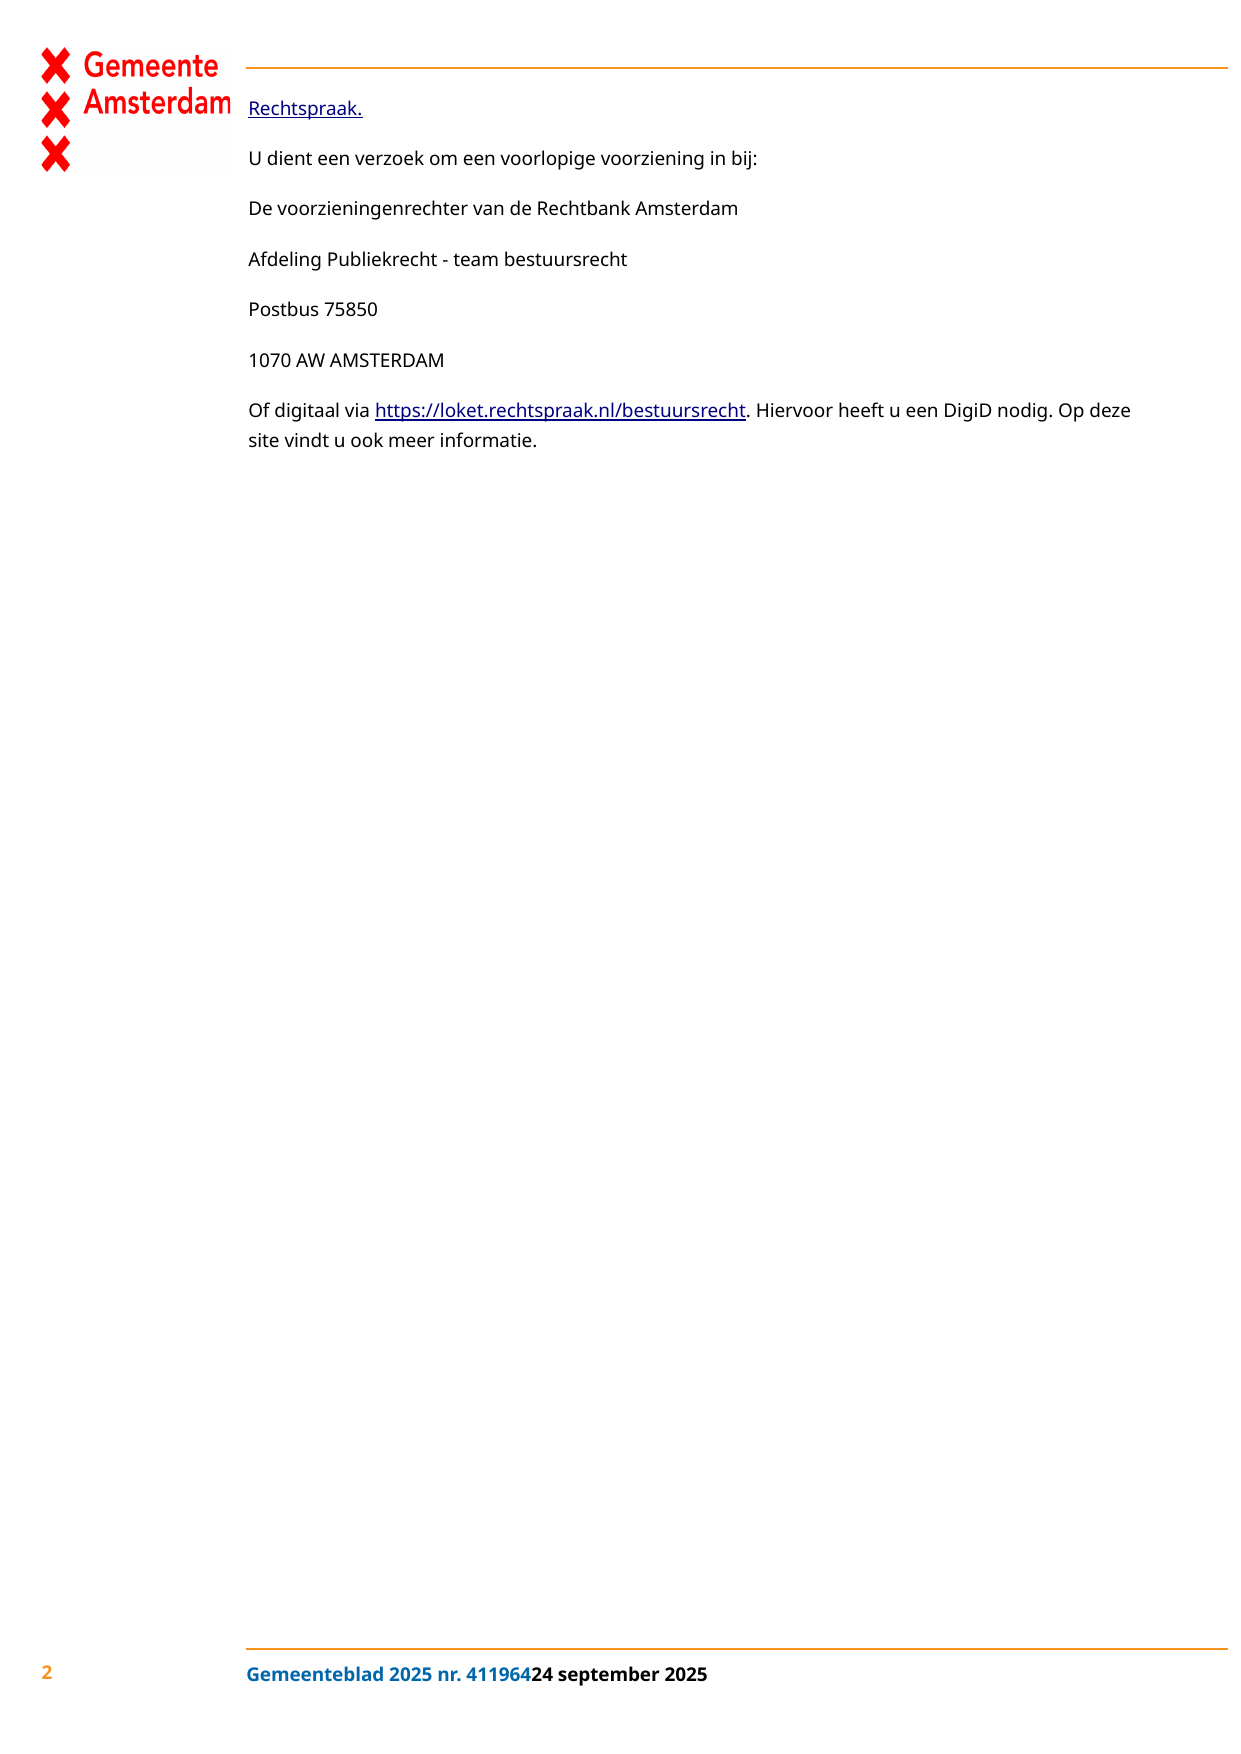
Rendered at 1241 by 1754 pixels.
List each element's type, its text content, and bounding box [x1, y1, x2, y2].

text Rechtspraak. [248, 95, 1152, 121]
text Afdeling Publiekrecht - team bestuursrecht [248, 246, 1152, 272]
text Of digitaal via https://loket.rechtspraak.nl/bestuursrecht. Hiervoor heeft u een DigiD nodig. Op deze site vindt u ook meer informatie. [248, 397, 1152, 453]
picture [41, 47, 231, 172]
text U dient een verzoek om een voorlopige voorziening in bij: [248, 145, 1152, 171]
text De voorzieningenrechter van de Rechtbank Amsterdam [248, 196, 1152, 221]
text Postbus 75850 [248, 296, 1152, 322]
text 1070 AW AMSTERDAM [248, 347, 1152, 373]
